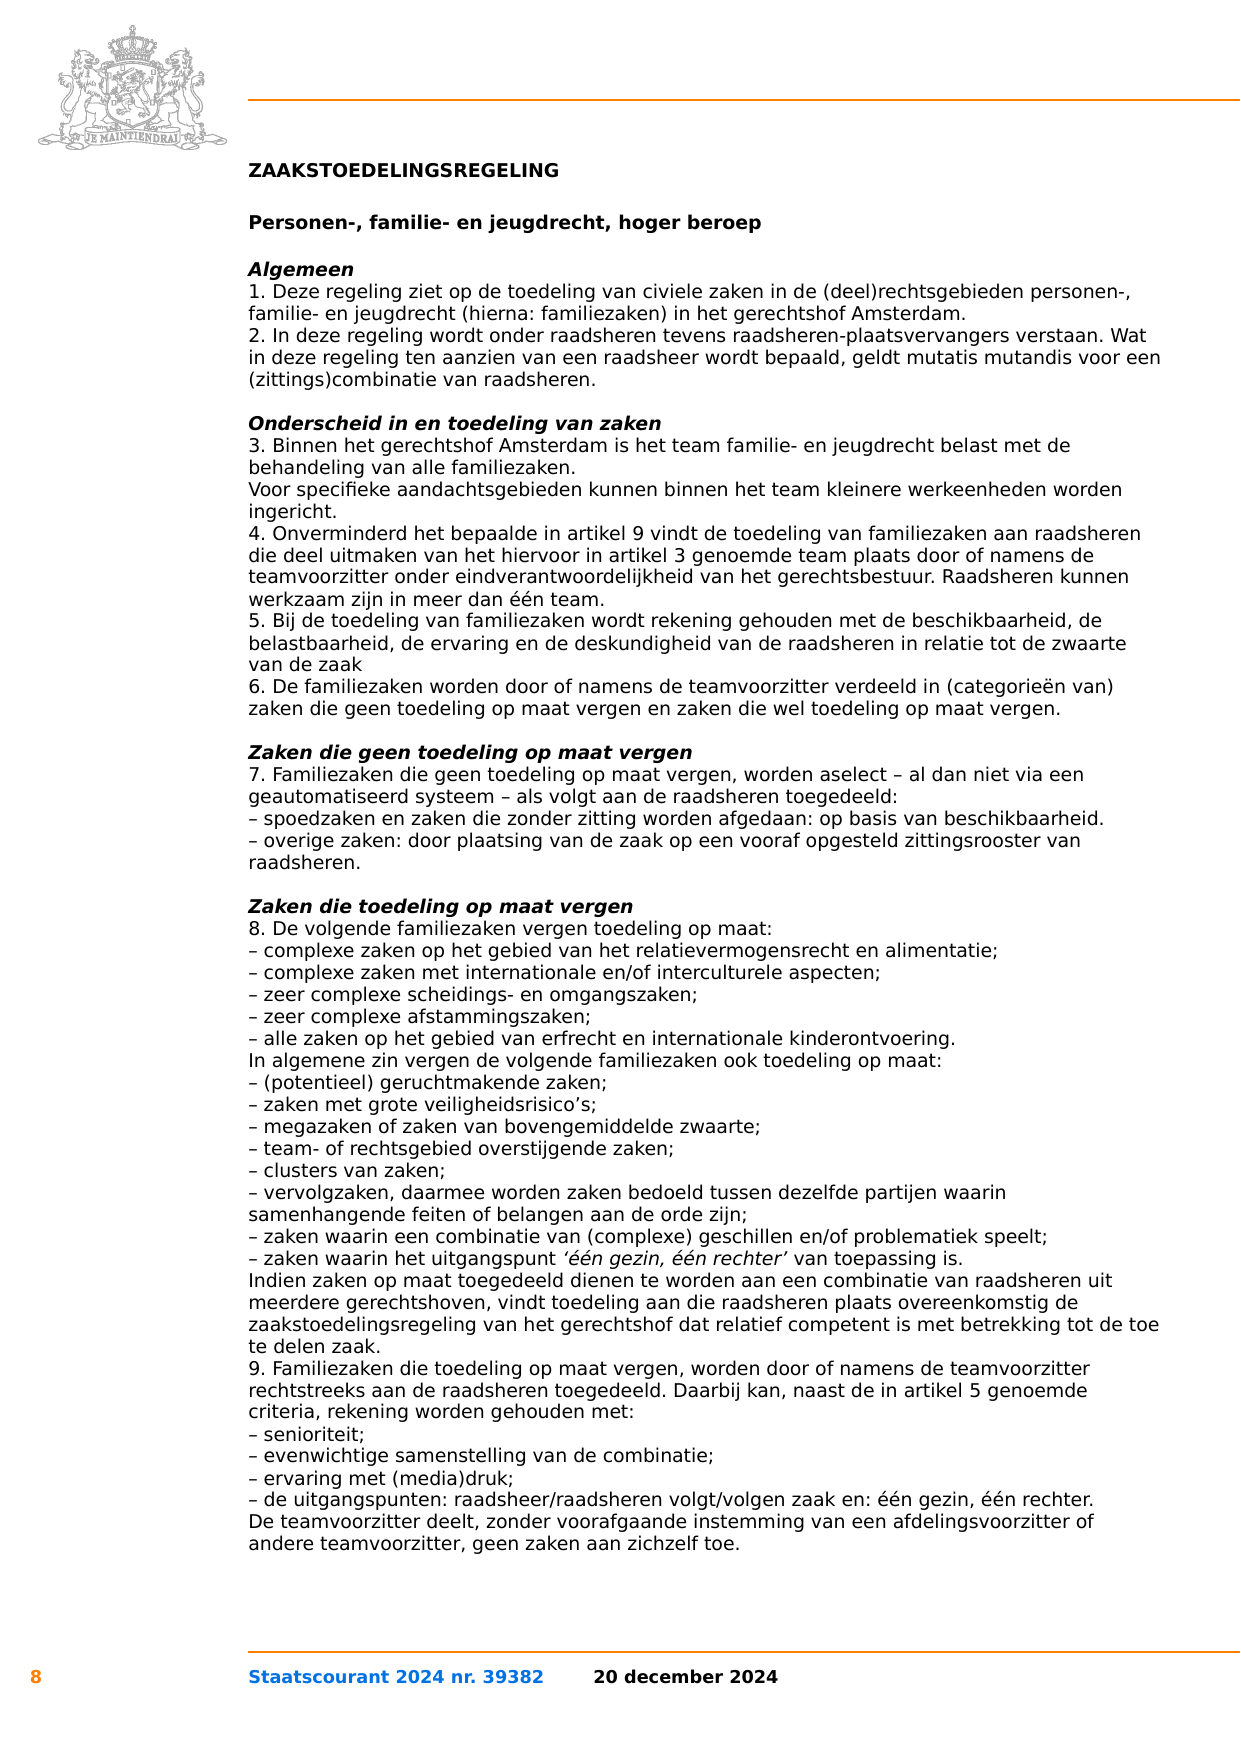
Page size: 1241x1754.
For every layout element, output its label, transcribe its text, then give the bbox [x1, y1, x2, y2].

text – spoedzaken en zaken die zonder zitting worden afgedaan: op basis van beschikbaarheid. [248, 808, 1163, 830]
text – complexe zaken met internationale en/of interculturele aspecten; [248, 962, 1163, 984]
text 4. Onverminderd het bepaalde in artikel 9 vindt de toedeling van familiezaken aan raadsheren die deel uitmaken van het hiervoor in artikel 3 genoemde team plaats door of namens de teamvoorzitter onder eindverantwoordelijkheid van het gerechtsbestuur. Raadsheren kunnen werkzaam zijn in meer dan één team. [248, 522, 1163, 610]
text 1. Deze regeling ziet op de toedeling van civiele zaken in de (deel)rechtsgebieden personen-, familie- en jeugdrecht (hierna: familiezaken) in het gerechtshof Amsterdam. [248, 281, 1163, 325]
text – senioriteit; [248, 1423, 1163, 1445]
subtitle Algemeen [248, 259, 1163, 281]
text 9. Familiezaken die toedeling op maat vergen, worden door of namens de teamvoorzitter rechtstreeks aan de raadsheren toegedeeld. Daarbij kan, naast de in artikel 5 genoemde criteria, rekening worden gehouden met: [248, 1357, 1163, 1423]
text – (potentieel) geruchtmakende zaken; [248, 1072, 1163, 1094]
text Voor specifieke aandachtsgebieden kunnen binnen het team kleinere werkeenheden worden ingericht. [248, 478, 1163, 522]
text – zeer complexe scheidings- en omgangszaken; [248, 984, 1163, 1006]
text 5. Bij de toedeling van familiezaken wordt rekening gehouden met de beschikbaarheid, de belastbaarheid, de ervaring en de deskundigheid van de raadsheren in relatie tot de zwaarte van de zaak [248, 610, 1163, 676]
text – evenwichtige samenstelling van de combinatie; [248, 1445, 1163, 1467]
subtitle Zaken die geen toedeling op maat vergen [248, 742, 1163, 764]
text – clusters van zaken; [248, 1160, 1163, 1182]
text – zeer complexe afstammingszaken; [248, 1006, 1163, 1028]
text 8. De volgende familiezaken vergen toedeling op maat: [248, 918, 1163, 940]
text 3. Binnen het gerechtshof Amsterdam is het team familie- en jeugdrecht belast met de behandeling van alle familiezaken. [248, 434, 1163, 478]
subtitle Zaken die toedeling op maat vergen [248, 896, 1163, 918]
text In algemene zin vergen de volgende familiezaken ook toedeling op maat: [248, 1050, 1163, 1072]
subtitle ZAAKSTOEDELINGSREGELING [248, 160, 1163, 182]
text – zaken waarin het uitgangspunt ‘één gezin, één rechter’ van toepassing is. [248, 1248, 1163, 1269]
text – complexe zaken op het gebied van het relatievermogensrecht en alimentatie; [248, 940, 1163, 962]
text 2. In deze regeling wordt onder raadsheren tevens raadsheren-plaatsvervangers verstaan. Wat in deze regeling ten aanzien van een raadsheer wordt bepaald, geldt mutatis mutandis voor een (zittings)combinatie van raadsheren. [248, 325, 1163, 391]
text 7. Familiezaken die geen toedeling op maat vergen, worden aselect – al dan niet via een geautomatiseerd systeem – als volgt aan de raadsheren toegedeeld: [248, 764, 1163, 808]
subtitle Onderscheid in en toedeling van zaken [248, 413, 1163, 434]
text De teamvoorzitter deelt, zonder voorafgaande instemming van een afdelingsvoorzitter of andere teamvoorzitter, geen zaken aan zichzelf toe. [248, 1511, 1163, 1555]
text – de uitgangspunten: raadsheer/raadsheren volgt/volgen zaak en: één gezin, één rechter. [248, 1489, 1163, 1511]
text – megazaken of zaken van bovengemiddelde zwaarte; [248, 1116, 1163, 1138]
text – vervolgzaken, daarmee worden zaken bedoeld tussen dezelfde partijen waarin samenhangende feiten of belangen aan de orde zijn; [248, 1182, 1163, 1226]
text – overige zaken: door plaatsing van de zaak op een vooraf opgesteld zittingsrooster van raadsheren. [248, 830, 1163, 874]
text – alle zaken op het gebied van erfrecht en internationale kinderontvoering. [248, 1028, 1163, 1050]
text – zaken met grote veiligheidsrisico’s; [248, 1094, 1163, 1116]
picture [38, 25, 227, 150]
text – team- of rechtsgebied overstijgende zaken; [248, 1138, 1163, 1160]
text Indien zaken op maat toegedeeld dienen te worden aan een combinatie van raadsheren uit meerdere gerechtshoven, vindt toedeling aan die raadsheren plaats overeenkomstig de zaakstoedelingsregeling van het gerechtshof dat relatief competent is met betrekking tot de toe te delen zaak. [248, 1269, 1163, 1357]
text 6. De familiezaken worden door of namens de teamvoorzitter verdeeld in (categorieën van) zaken die geen toedeling op maat vergen en zaken die wel toedeling op maat vergen. [248, 676, 1163, 720]
text – ervaring met (media)druk; [248, 1467, 1163, 1489]
text – zaken waarin een combinatie van (complexe) geschillen en/of problematiek speelt; [248, 1226, 1163, 1248]
subtitle Personen-, familie- en jeugdrecht, hoger beroep [248, 212, 1163, 234]
